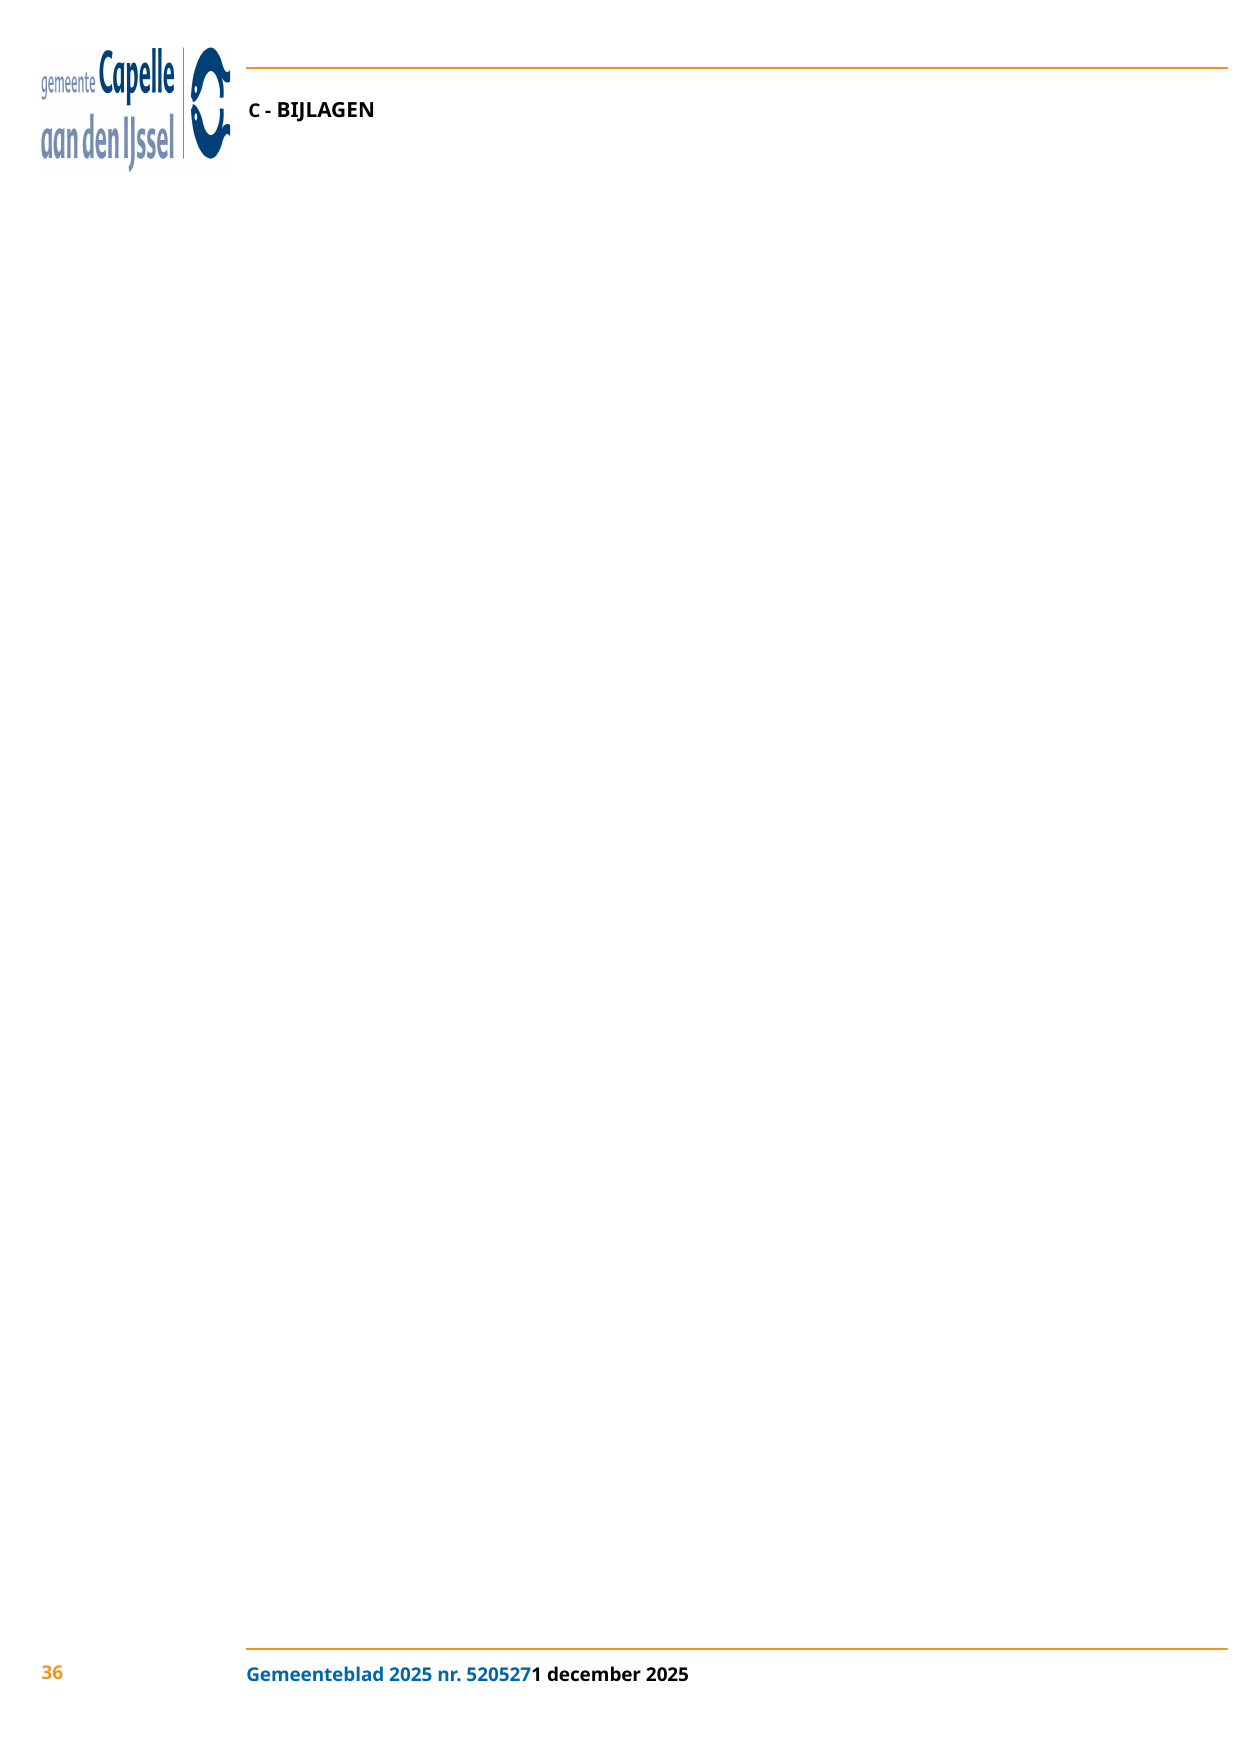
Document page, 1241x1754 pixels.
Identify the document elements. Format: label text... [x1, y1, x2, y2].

text C - BIJLAGEN [248, 95, 1152, 123]
picture [41, 47, 231, 172]
